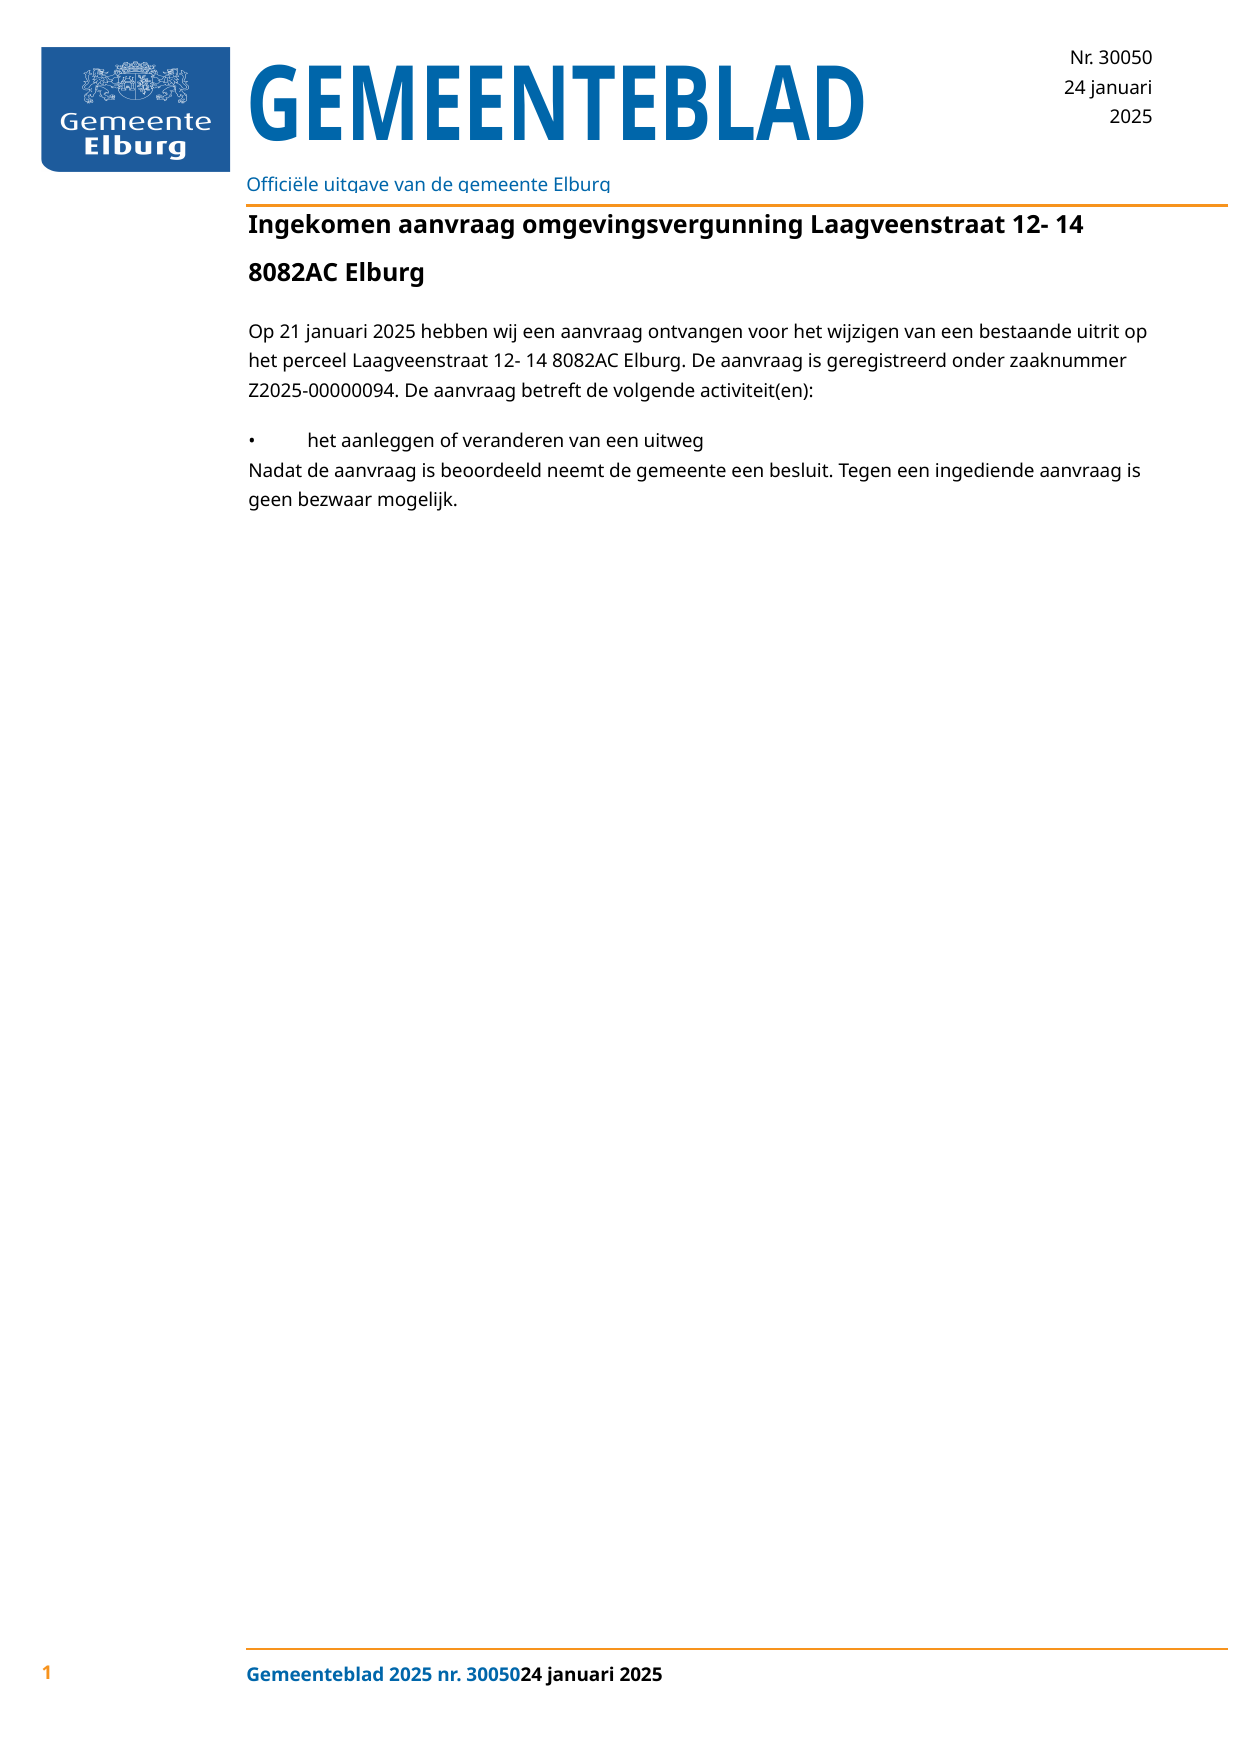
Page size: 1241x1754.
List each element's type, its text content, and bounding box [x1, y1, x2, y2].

text Ingekomen aanvraag omgevingsvergunning Laagveenstraat 12- 14 8082AC Elburg [248, 207, 1152, 288]
list het aanleggen of veranderen van een uitweg [248, 427, 1152, 453]
text Nadat de aanvraag is beoordeeld neemt de gemeente een besluit. Tegen een ingediende aanvraag is geen bezwaar mogelijk. [248, 457, 1152, 512]
picture [41, 47, 231, 172]
text Op 21 januari 2025 hebben wij een aanvraag ontvangen voor het wijzigen van een bestaande uitrit op het perceel Laagveenstraat 12- 14 8082AC Elburg. De aanvraag is geregistreerd onder zaaknummer Z2025-00000094. De aanvraag betreft de volgende activiteit(en): [248, 318, 1152, 403]
